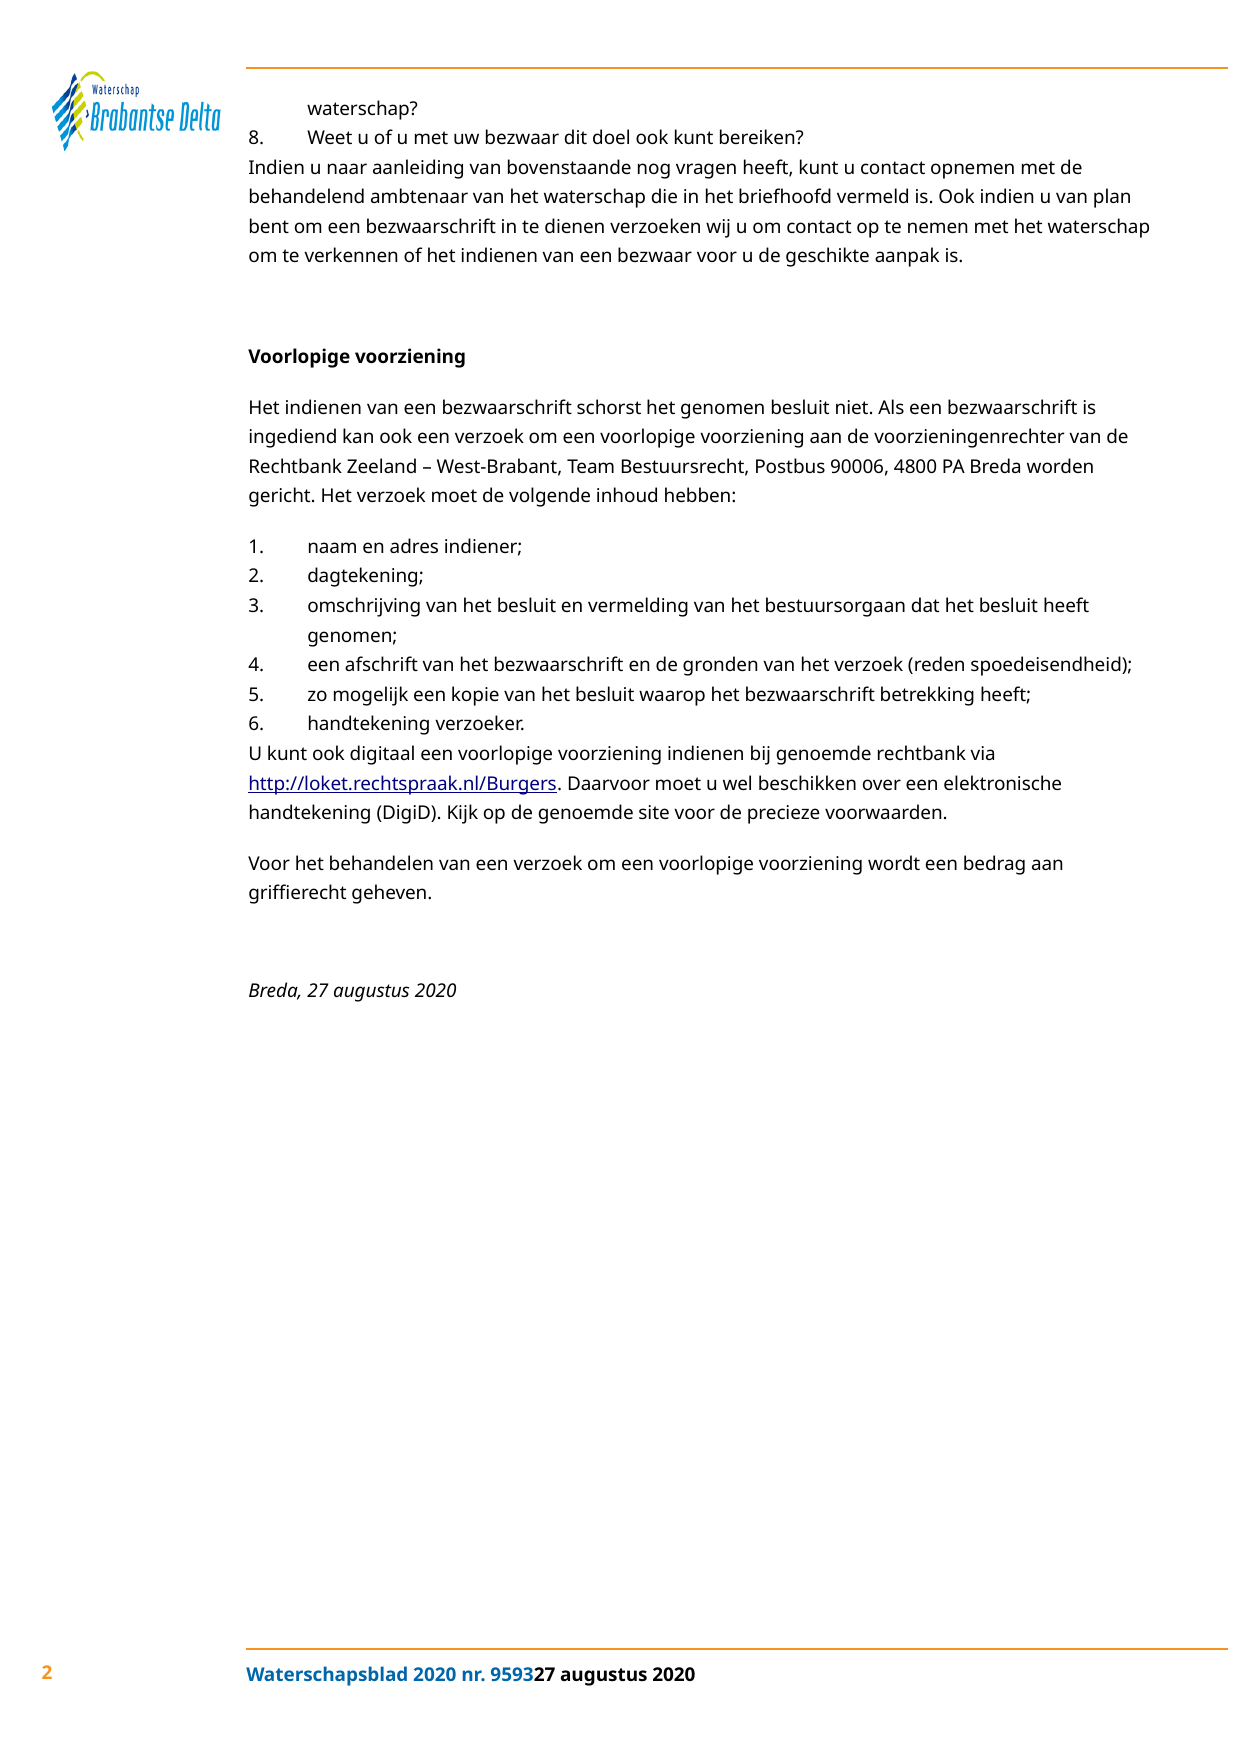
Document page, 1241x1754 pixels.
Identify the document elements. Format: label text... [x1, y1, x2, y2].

text Voor het behandelen van een verzoek om een voorlopige voorziening wordt een bedrag aan griffierecht geheven. [248, 850, 1152, 905]
list handtekening verzoeker. [248, 711, 1152, 736]
text U kunt ook digitaal een voorlopige voorziening indienen bij genoemde rechtbank via http://loket.rechtspraak.nl/Burgers. Daarvoor moet u wel beschikken over een elektronische handtekening (DigiD). Kijk op de genoemde site voor de precieze voorwaarden. [248, 740, 1152, 825]
picture [41, 47, 231, 172]
list een afschrift van het bezwaarschrift en de gronden van het verzoek (reden spoedeisendheid); [248, 651, 1152, 677]
text Het indienen van een bezwaarschrift schorst het genomen besluit niet. Als een bezwaarschrift is ingediend kan ook een verzoek om een voorlopige voorziening aan de voorzieningenrechter van de Rechtbank Zeeland – West-Brabant, Team Bestuursrecht, Postbus 90006, 4800 PA Breda worden gericht. Het verzoek moet de volgende inhoud hebben: [248, 394, 1152, 508]
list naam en adres indiener; [248, 533, 1152, 559]
list zo mogelijk een kopie van het besluit waarop het bezwaarschrift betrekking heeft; [248, 681, 1152, 707]
text Indien u naar aanleiding van bovenstaande nog vragen heeft, kunt u contact opnemen met de behandelend ambtenaar van het waterschap die in het briefhoofd vermeld is. Ook indien u van plan bent om een bezwaarschrift in te dienen verzoeken wij u om contact op te nemen met het waterschap om te verkennen of het indienen van een bezwaar voor u de geschikte aanpak is. [248, 154, 1152, 268]
list omschrijving van het besluit en vermelding van het bestuursorgaan dat het besluit heeft genomen; [248, 592, 1152, 648]
text Breda, 27 augustus 2020 [248, 978, 1152, 1003]
list waterschap? [248, 95, 1152, 121]
text Voorlopige voorziening [248, 343, 1152, 369]
list Weet u of u met uw bezwaar dit doel ook kunt bereiken? [248, 124, 1152, 150]
list dagtekening; [248, 563, 1152, 588]
